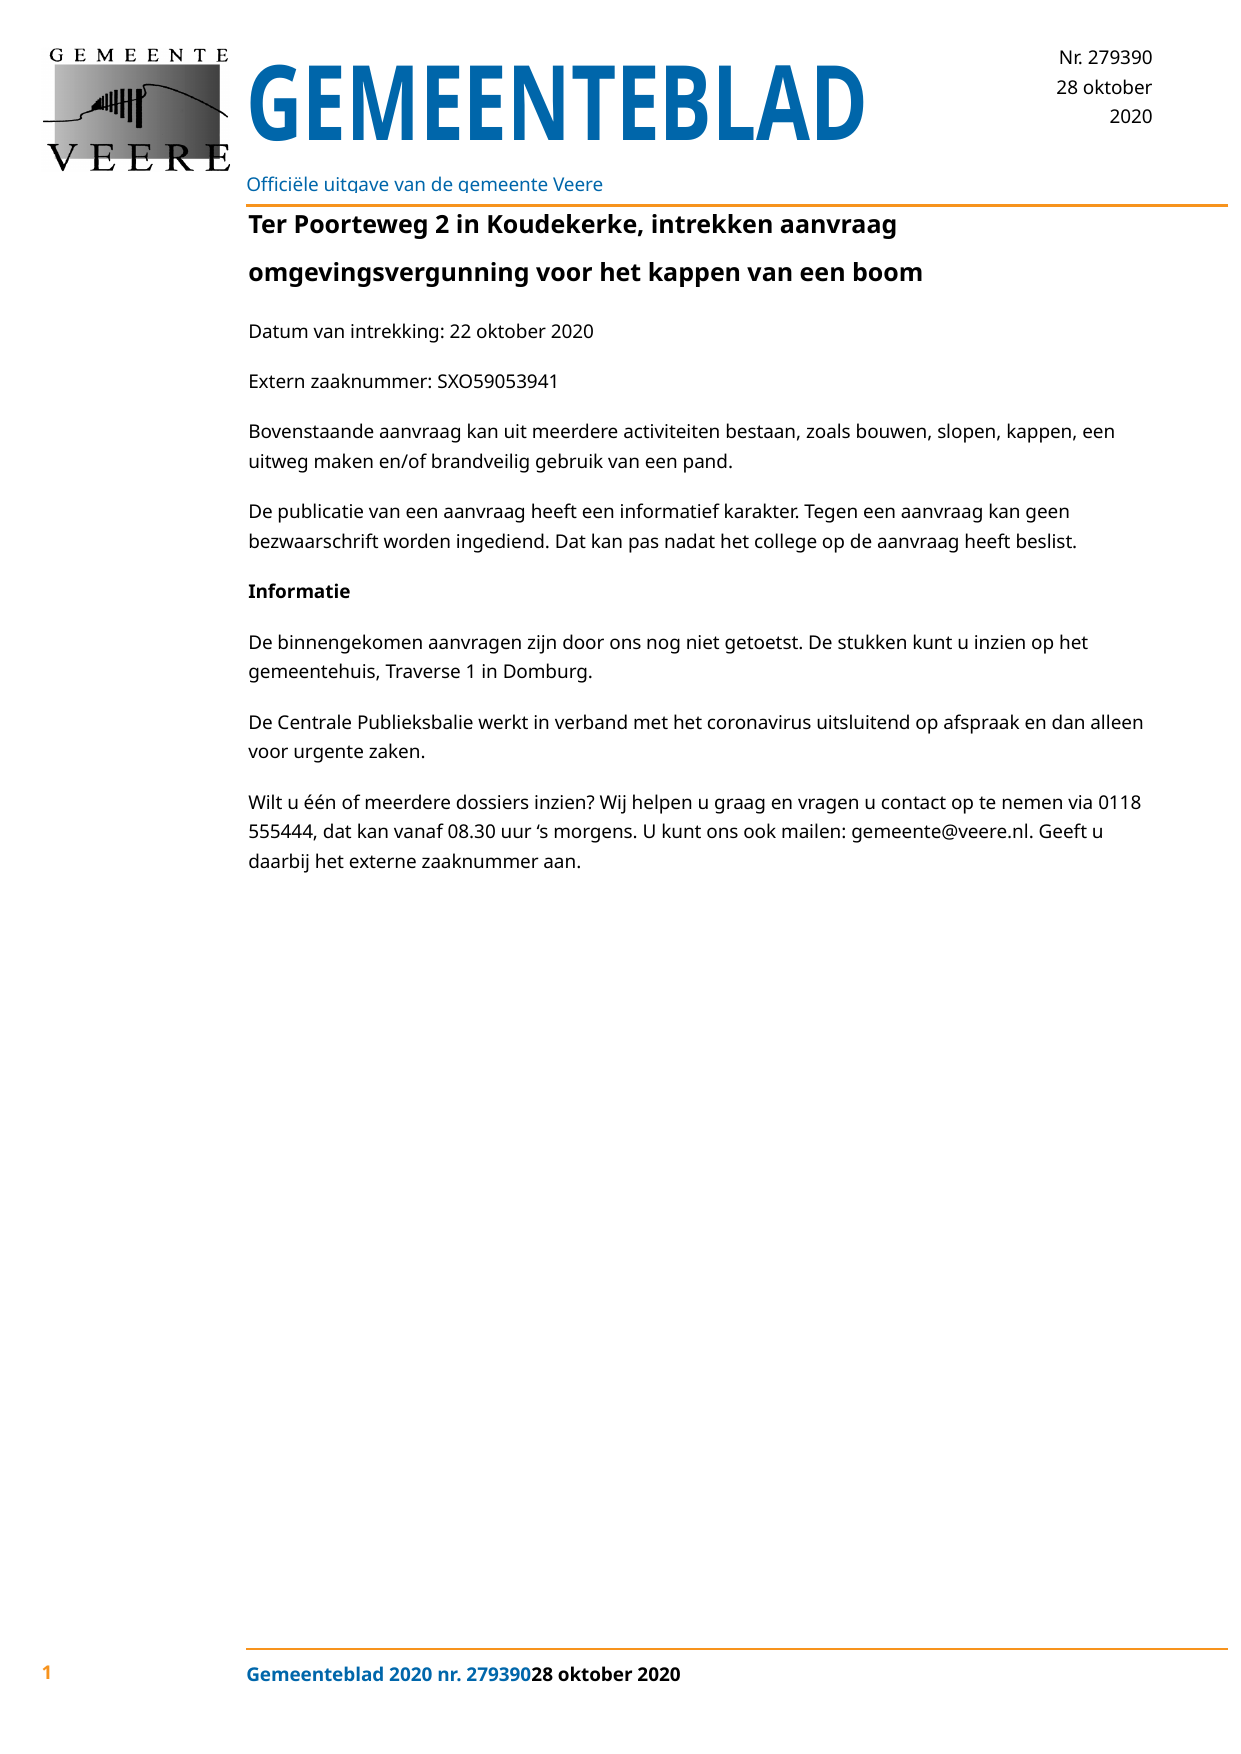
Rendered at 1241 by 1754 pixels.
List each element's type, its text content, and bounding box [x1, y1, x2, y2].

text Wilt u één of meerdere dossiers inzien? Wij helpen u graag en vragen u contact op te nemen via 0118 555444, dat kan vanaf 08.30 uur ‘s morgens. U kunt ons ook mailen: gemeente@veere.nl. Geeft u daarbij het externe zaaknummer aan. [248, 789, 1152, 874]
text De Centrale Publieksbalie werkt in verband met het coronavirus uitsluitend op afspraak en dan alleen voor urgente zaken. [248, 709, 1152, 764]
text Informatie [248, 579, 1152, 604]
text Extern zaaknummer: SXO59053941 [248, 368, 1152, 394]
text Bovenstaande aanvraag kan uit meerdere activiteiten bestaan, zoals bouwen, slopen, kappen, een uitweg maken en/of brandveilig gebruik van een pand. [248, 419, 1152, 474]
text De publicatie van een aanvraag heeft een informatief karakter. Tegen een aanvraag kan geen bezwaarschrift worden ingediend. Dat kan pas nadat het college op de aanvraag heeft beslist. [248, 499, 1152, 554]
picture [41, 47, 231, 172]
text Datum van intrekking: 22 oktober 2020 [248, 318, 1152, 344]
text De binnengekomen aanvragen zijn door ons nog niet getoetst. De stukken kunt u inzien op het gemeentehuis, Traverse 1 in Domburg. [248, 629, 1152, 684]
text Ter Poorteweg 2 in Koudekerke, intrekken aanvraag omgevingsvergunning voor het kappen van een boom [248, 207, 1152, 288]
